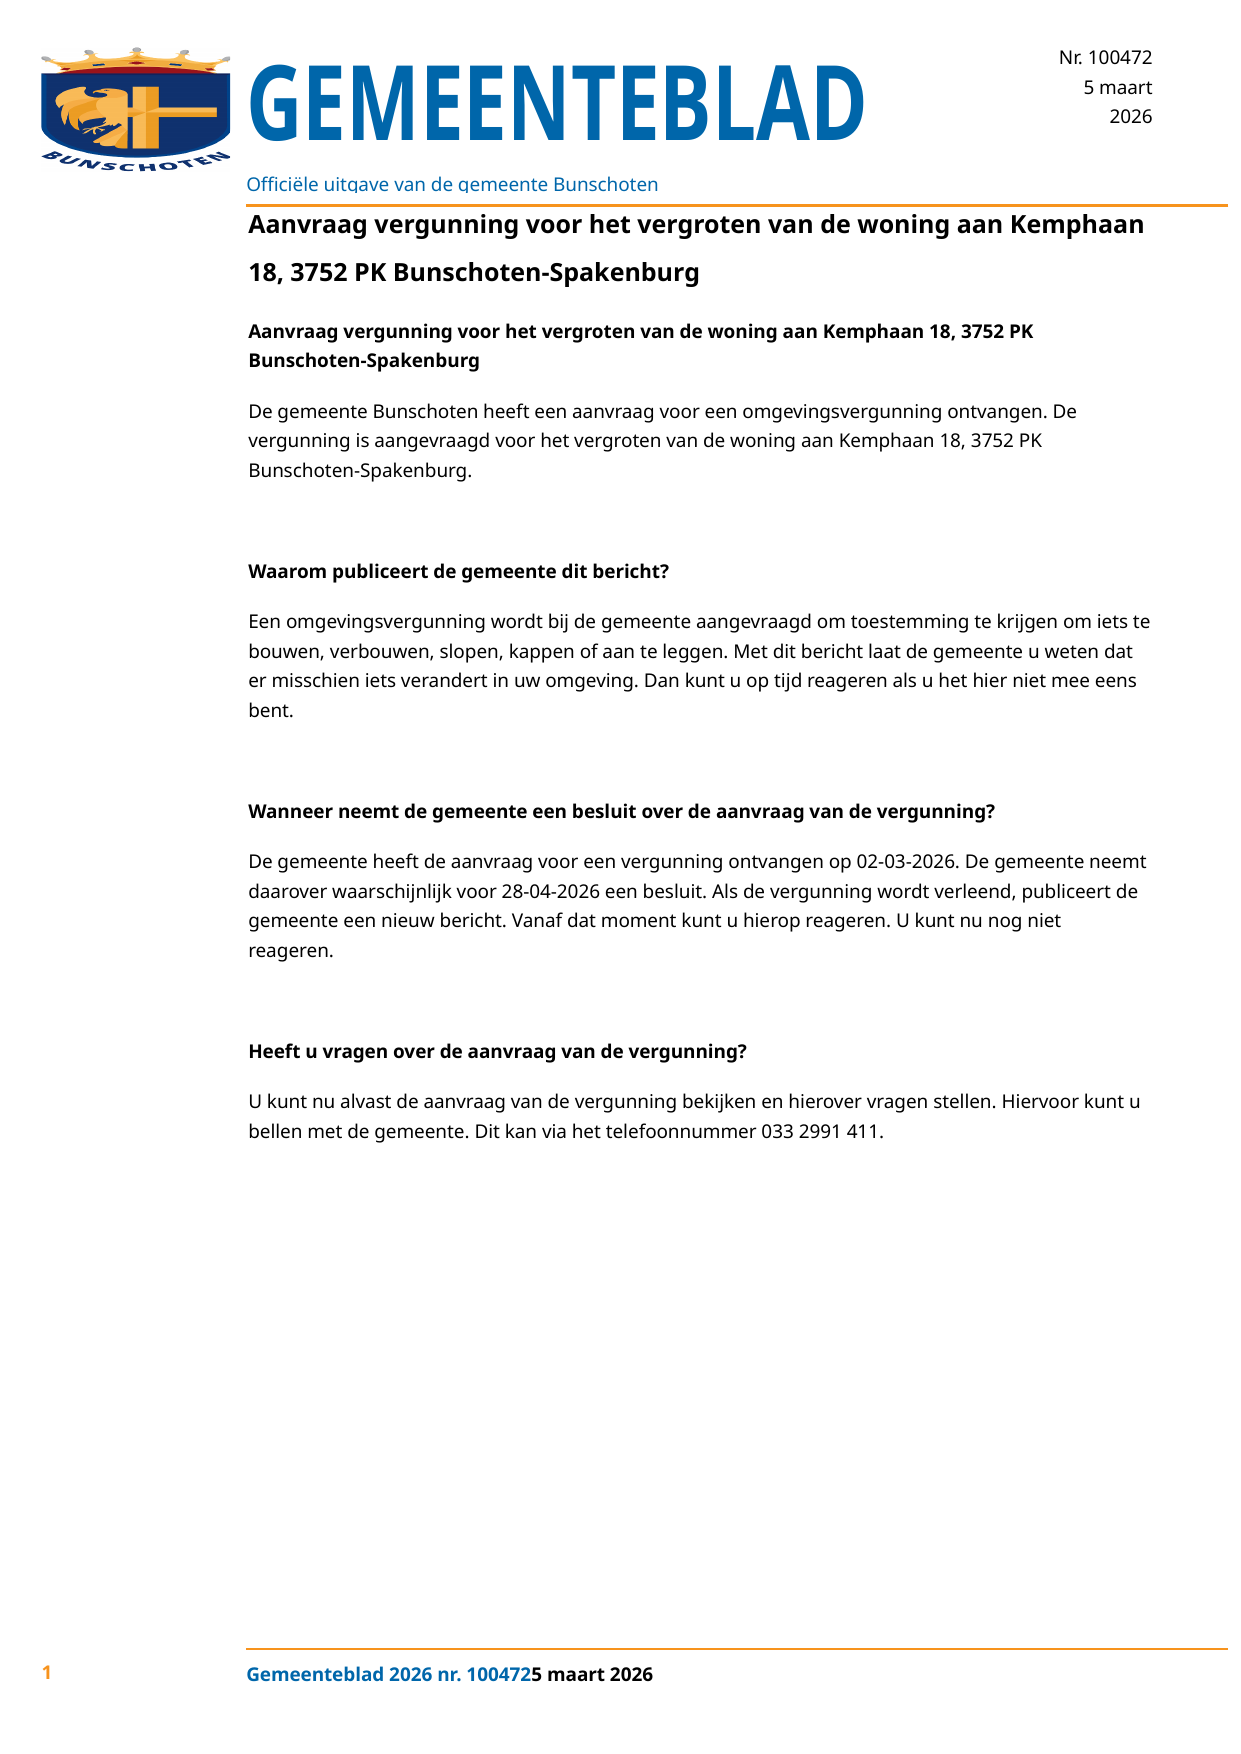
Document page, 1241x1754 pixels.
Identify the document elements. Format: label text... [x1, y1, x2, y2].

text U kunt nu alvast de aanvraag van de vergunning bekijken en hierover vragen stellen. Hiervoor kunt u bellen met de gemeente. Dit kan via het telefoonnummer 033 2991 411. [248, 1088, 1152, 1144]
text De gemeente Bunschoten heeft een aanvraag voor een omgevingsvergunning ontvangen. De vergunning is aangevraagd voor het vergroten van de woning aan Kemphaan 18, 3752 PK Bunschoten-Spakenburg. [248, 398, 1152, 483]
picture [41, 47, 231, 172]
text Heeft u vragen over de aanvraag van de vergunning? [248, 1038, 1152, 1064]
text Aanvraag vergunning voor het vergroten van de woning aan Kemphaan 18, 3752 PK Bunschoten-Spakenburg [248, 207, 1152, 288]
text Aanvraag vergunning voor het vergroten van de woning aan Kemphaan 18, 3752 PK Bunschoten-Spakenburg [248, 318, 1152, 373]
text De gemeente heeft de aanvraag voor een vergunning ontvangen op 02-03-2026. De gemeente neemt daarover waarschijnlijk voor 28-04-2026 een besluit. Als de vergunning wordt verleend, publiceert de gemeente een nieuw bericht. Vanaf dat moment kunt u hierop reageren. U kunt nu nog niet reageren. [248, 848, 1152, 963]
text Een omgevingsvergunning wordt bij de gemeente aangevraagd om toestemming te krijgen om iets te bouwen, verbouwen, slopen, kappen of aan te leggen. Met dit bericht laat de gemeente u weten dat er misschien iets verandert in uw omgeving. Dan kunt u op tijd reageren als u het hier niet mee eens bent. [248, 608, 1152, 723]
text Waarom publiceert de gemeente dit bericht? [248, 558, 1152, 584]
text Wanneer neemt de gemeente een besluit over de aanvraag van de vergunning? [248, 798, 1152, 824]
